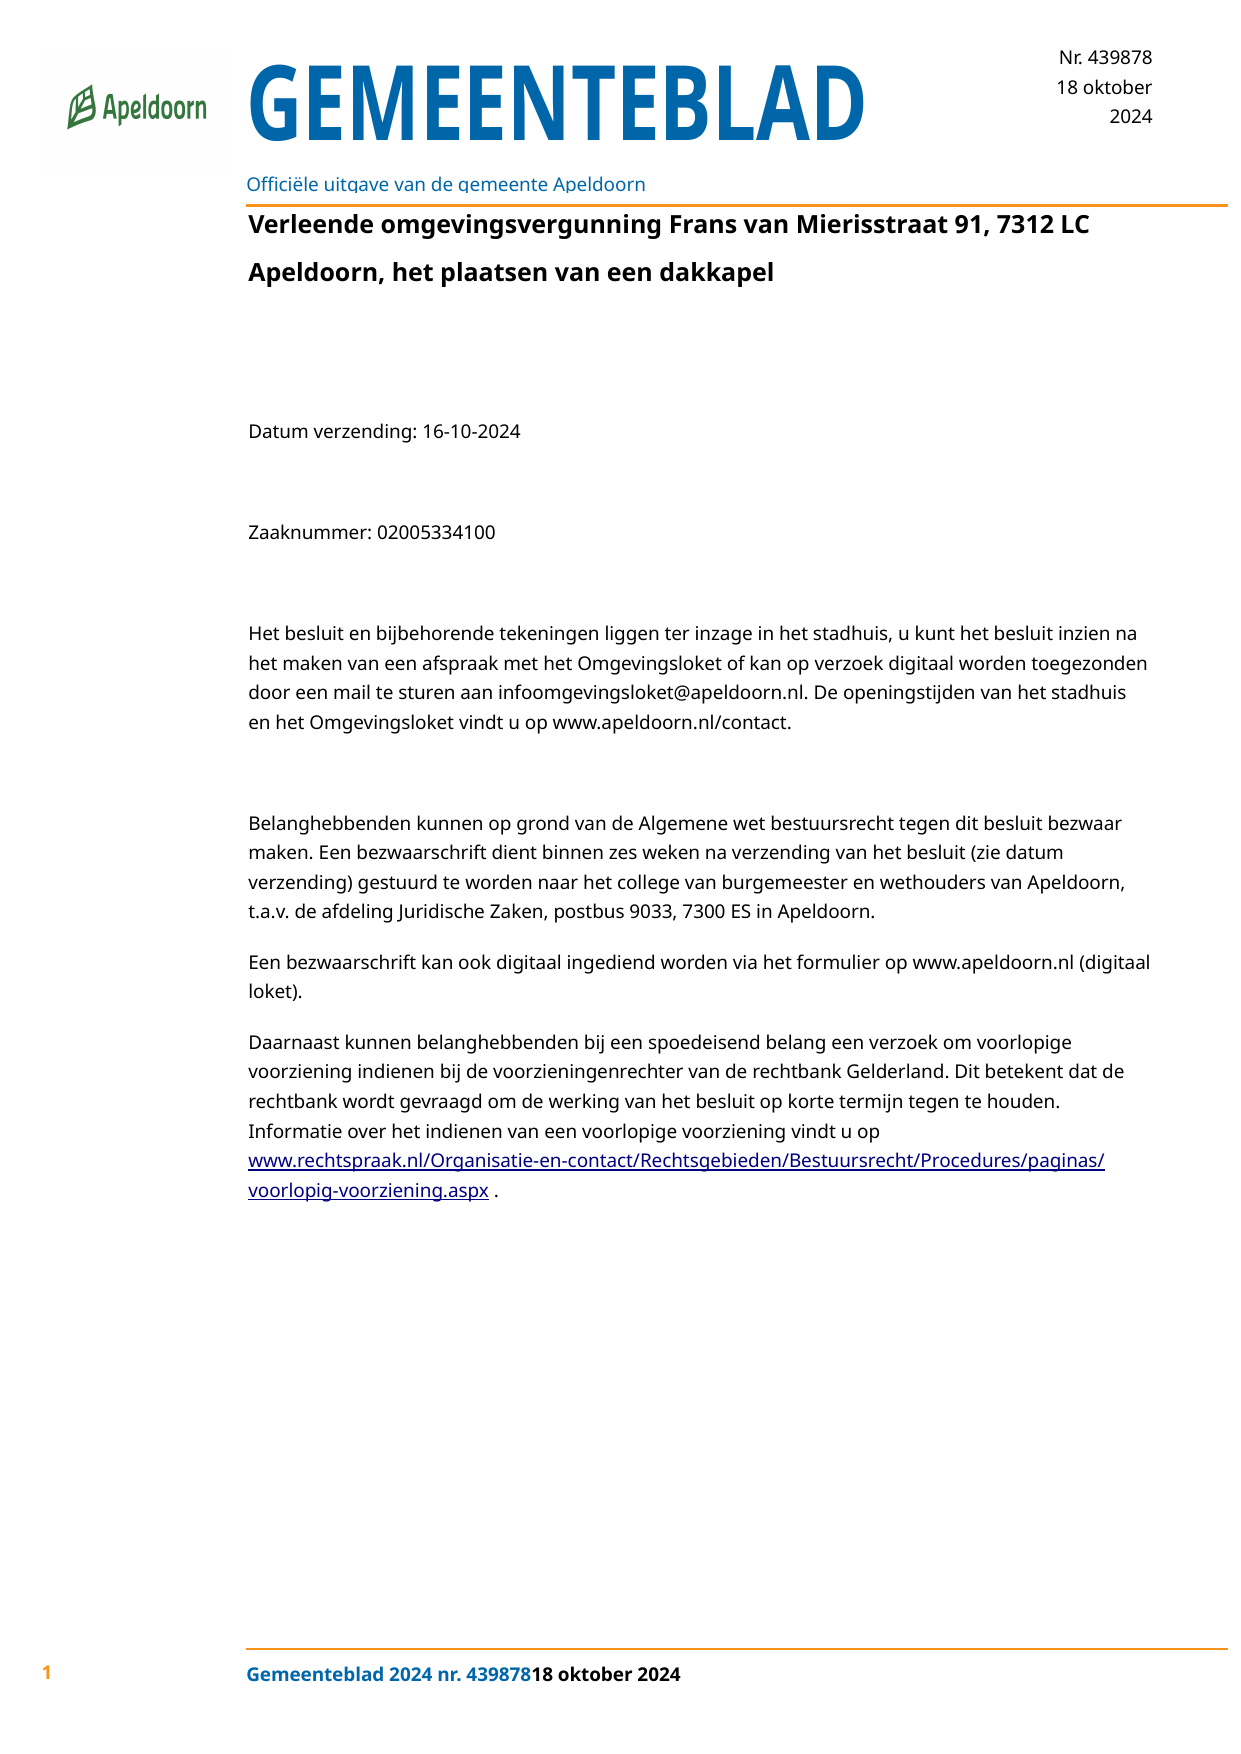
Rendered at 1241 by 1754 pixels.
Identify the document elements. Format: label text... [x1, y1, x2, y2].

text Verleende omgevingsvergunning Frans van Mierisstraat 91, 7312 LC Apeldoorn, het plaatsen van een dakkapel [248, 207, 1152, 288]
text Zaaknummer: 02005334100 [248, 519, 1152, 545]
text Datum verzending: 16-10-2024 [248, 419, 1152, 444]
picture [41, 47, 231, 172]
text Een bezwaarschrift kan ook digitaal ingediend worden via het formulier op www.apeldoorn.nl (digitaal loket). [248, 949, 1152, 1004]
text Daarnaast kunnen belanghebbenden bij een spoedeisend belang een verzoek om voorlopige voorziening indienen bij de voorzieningenrechter van de rechtbank Gelderland. Dit betekent dat de rechtbank wordt gevraagd om de werking van het besluit op korte termijn tegen te houden. Informatie over het indienen van een voorlopige voorziening vindt u op www.rechtspraak.nl/Organisatie-en-contact/Rechtsgebieden/Bestuursrecht/Procedures/paginas/voorlopig-voorziening.aspx . [248, 1029, 1152, 1203]
text Het besluit en bijbehorende tekeningen liggen ter inzage in het stadhuis, u kunt het besluit inzien na het maken van een afspraak met het Omgevingsloket of kan op verzoek digitaal worden toegezonden door een mail te sturen aan infoomgevingsloket@apeldoorn.nl. De openingstijden van het stadhuis en het Omgevingsloket vindt u op www.apeldoorn.nl/contact. [248, 620, 1152, 735]
text Belanghebbenden kunnen op grond van de Algemene wet bestuursrecht tegen dit besluit bezwaar maken. Een bezwaarschrift dient binnen zes weken na verzending van het besluit (zie datum verzending) gestuurd te worden naar het college van burgemeester en wethouders van Apeldoorn, t.a.v. de afdeling Juridische Zaken, postbus 9033, 7300 ES in Apeldoorn. [248, 810, 1152, 924]
